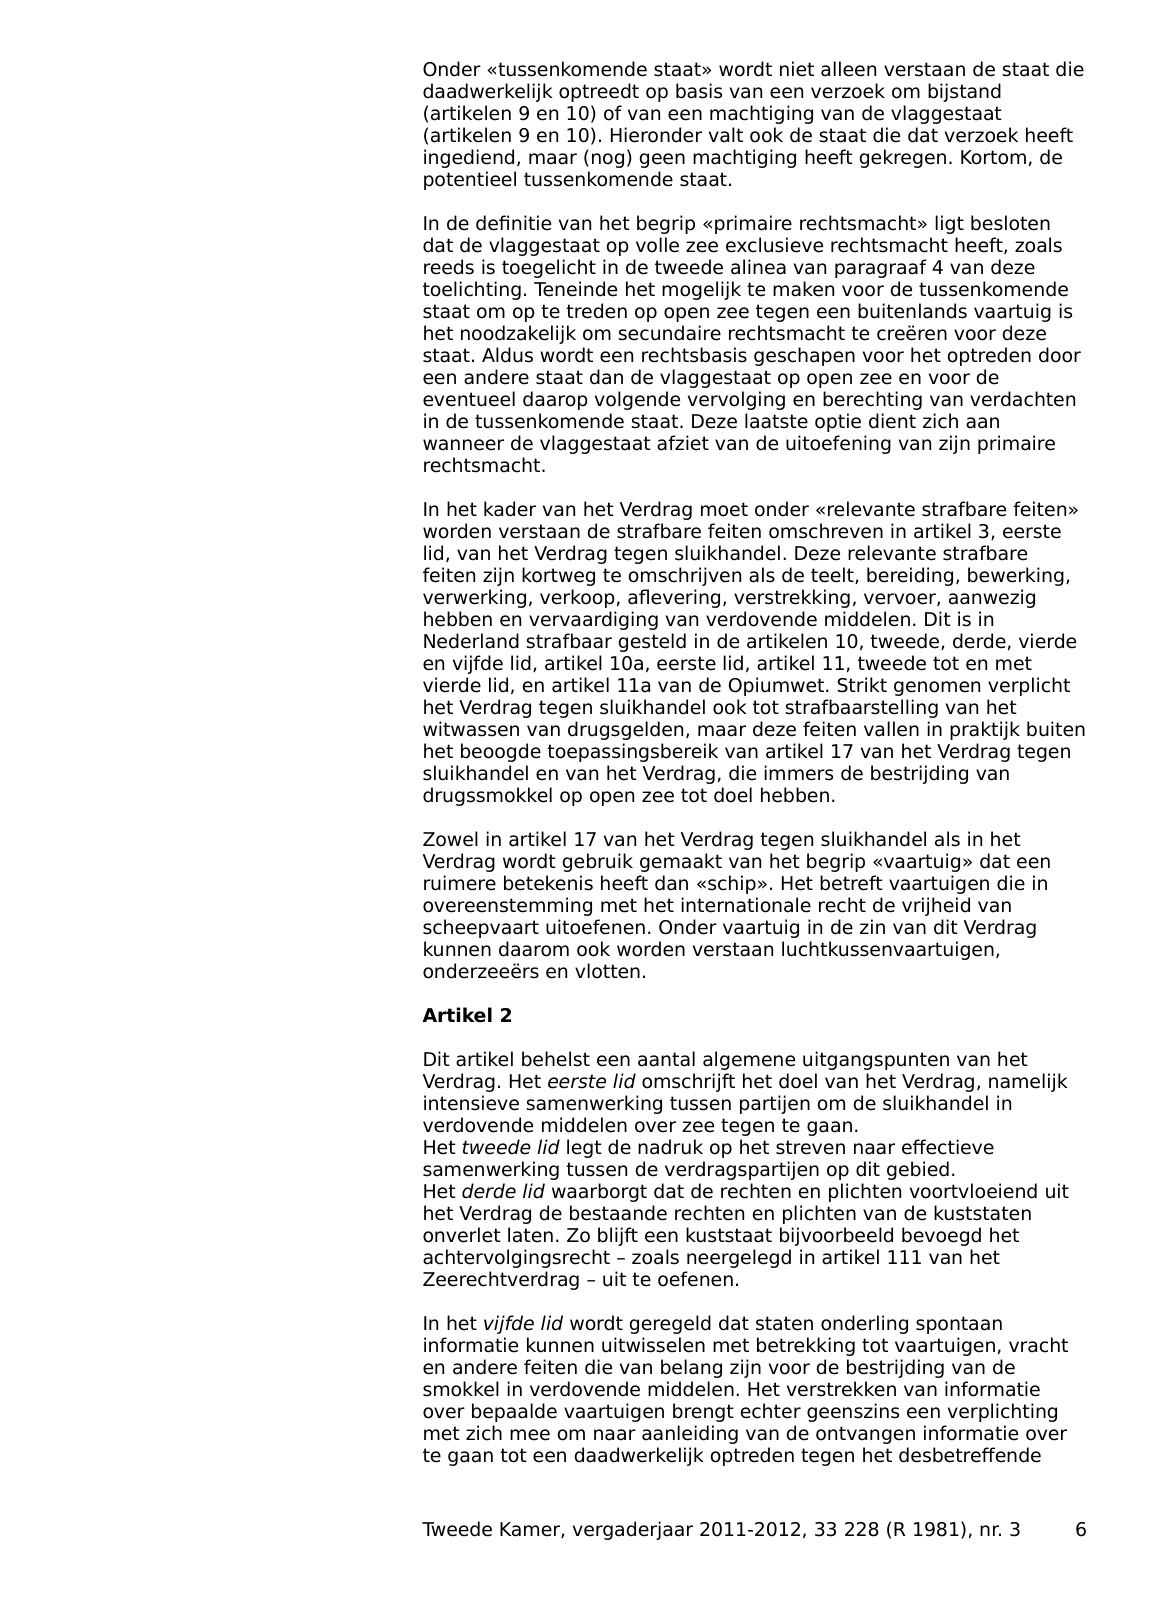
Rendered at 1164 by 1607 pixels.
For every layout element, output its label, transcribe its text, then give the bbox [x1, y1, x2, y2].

text Het derde lid waarborgt dat de rechten en plichten voortvloeiend uit het Verdrag de bestaande rechten en plichten van de kuststaten onverlet laten. Zo blijft een kuststaat bijvoorbeeld bevoegd het achtervolgingsrecht – zoals neergelegd in artikel 111 van het Zeerechtverdrag – uit te oefenen. [422, 1181, 1087, 1291]
text Onder «tussenkomende staat» wordt niet alleen verstaan de staat die daadwerkelijk optreedt op basis van een verzoek om bijstand (artikelen 9 en 10) of van een machtiging van de vlaggestaat (artikelen 9 en 10). Hieronder valt ook de staat die dat verzoek heeft ingediend, maar (nog) geen machtiging heeft gekregen. Kortom, de potentieel tussenkomende staat. [422, 59, 1087, 191]
text In de definitie van het begrip «primaire rechtsmacht» ligt besloten dat de vlaggestaat op volle zee exclusieve rechtsmacht heeft, zoals reeds is toegelicht in de tweede alinea van paragraaf 4 van deze toelichting. Teneinde het mogelijk te maken voor de tussenkomende staat om op te treden op open zee tegen een buitenlands vaartuig is het noodzakelijk om secundaire rechtsmacht te creëren voor deze staat. Aldus wordt een rechtsbasis geschapen voor het optreden door een andere staat dan de vlaggestaat op open zee en voor de eventueel daarop volgende vervolging en berechting van verdachten in de tussenkomende staat. Deze laatste optie dient zich aan wanneer de vlaggestaat afziet van de uitoefening van zijn primaire rechtsmacht. [422, 213, 1087, 477]
text In het vijfde lid wordt geregeld dat staten onderling spontaan informatie kunnen uitwisselen met betrekking tot vaartuigen, vracht en andere feiten die van belang zijn voor de bestrijding van de smokkel in verdovende middelen. Het verstrekken van informatie over bepaalde vaartuigen brengt echter geenszins een verplichting met zich mee om naar aanleiding van de ontvangen informatie over te gaan tot een daadwerkelijk optreden tegen het desbetreffende [422, 1313, 1087, 1467]
text Zowel in artikel 17 van het Verdrag tegen sluikhandel als in het Verdrag wordt gebruik gemaakt van het begrip «vaartuig» dat een ruimere betekenis heeft dan «schip». Het betreft vaartuigen die in overeenstemming met het internationale recht de vrijheid van scheepvaart uitoefenen. Onder vaartuig in de zin van dit Verdrag kunnen daarom ook worden verstaan luchtkussenvaartuigen, onderzeeërs en vlotten. [422, 829, 1087, 983]
text Dit artikel behelst een aantal algemene uitgangspunten van het Verdrag. Het eerste lid omschrijft het doel van het Verdrag, namelijk intensieve samenwerking tussen partijen om de sluikhandel in verdovende middelen over zee tegen te gaan. [422, 1049, 1087, 1137]
text Het tweede lid legt de nadruk op het streven naar effectieve samenwerking tussen de verdragspartijen op dit gebied. [422, 1137, 1087, 1181]
subtitle Artikel 2 [422, 1005, 1087, 1027]
text In het kader van het Verdrag moet onder «relevante strafbare feiten» worden verstaan de strafbare feiten omschreven in artikel 3, eerste lid, van het Verdrag tegen sluikhandel. Deze relevante strafbare feiten zijn kortweg te omschrijven als de teelt, bereiding, bewerking, verwerking, verkoop, aflevering, verstrekking, vervoer, aanwezig hebben en vervaardiging van verdovende middelen. Dit is in Nederland strafbaar gesteld in de artikelen 10, tweede, derde, vierde en vijfde lid, artikel 10a, eerste lid, artikel 11, tweede tot en met vierde lid, en artikel 11a van de Opiumwet. Strikt genomen verplicht het Verdrag tegen sluikhandel ook tot strafbaarstelling van het witwassen van drugsgelden, maar deze feiten vallen in praktijk buiten het beoogde toepassingsbereik van artikel 17 van het Verdrag tegen sluikhandel en van het Verdrag, die immers de bestrijding van drugssmokkel op open zee tot doel hebben. [422, 499, 1087, 807]
